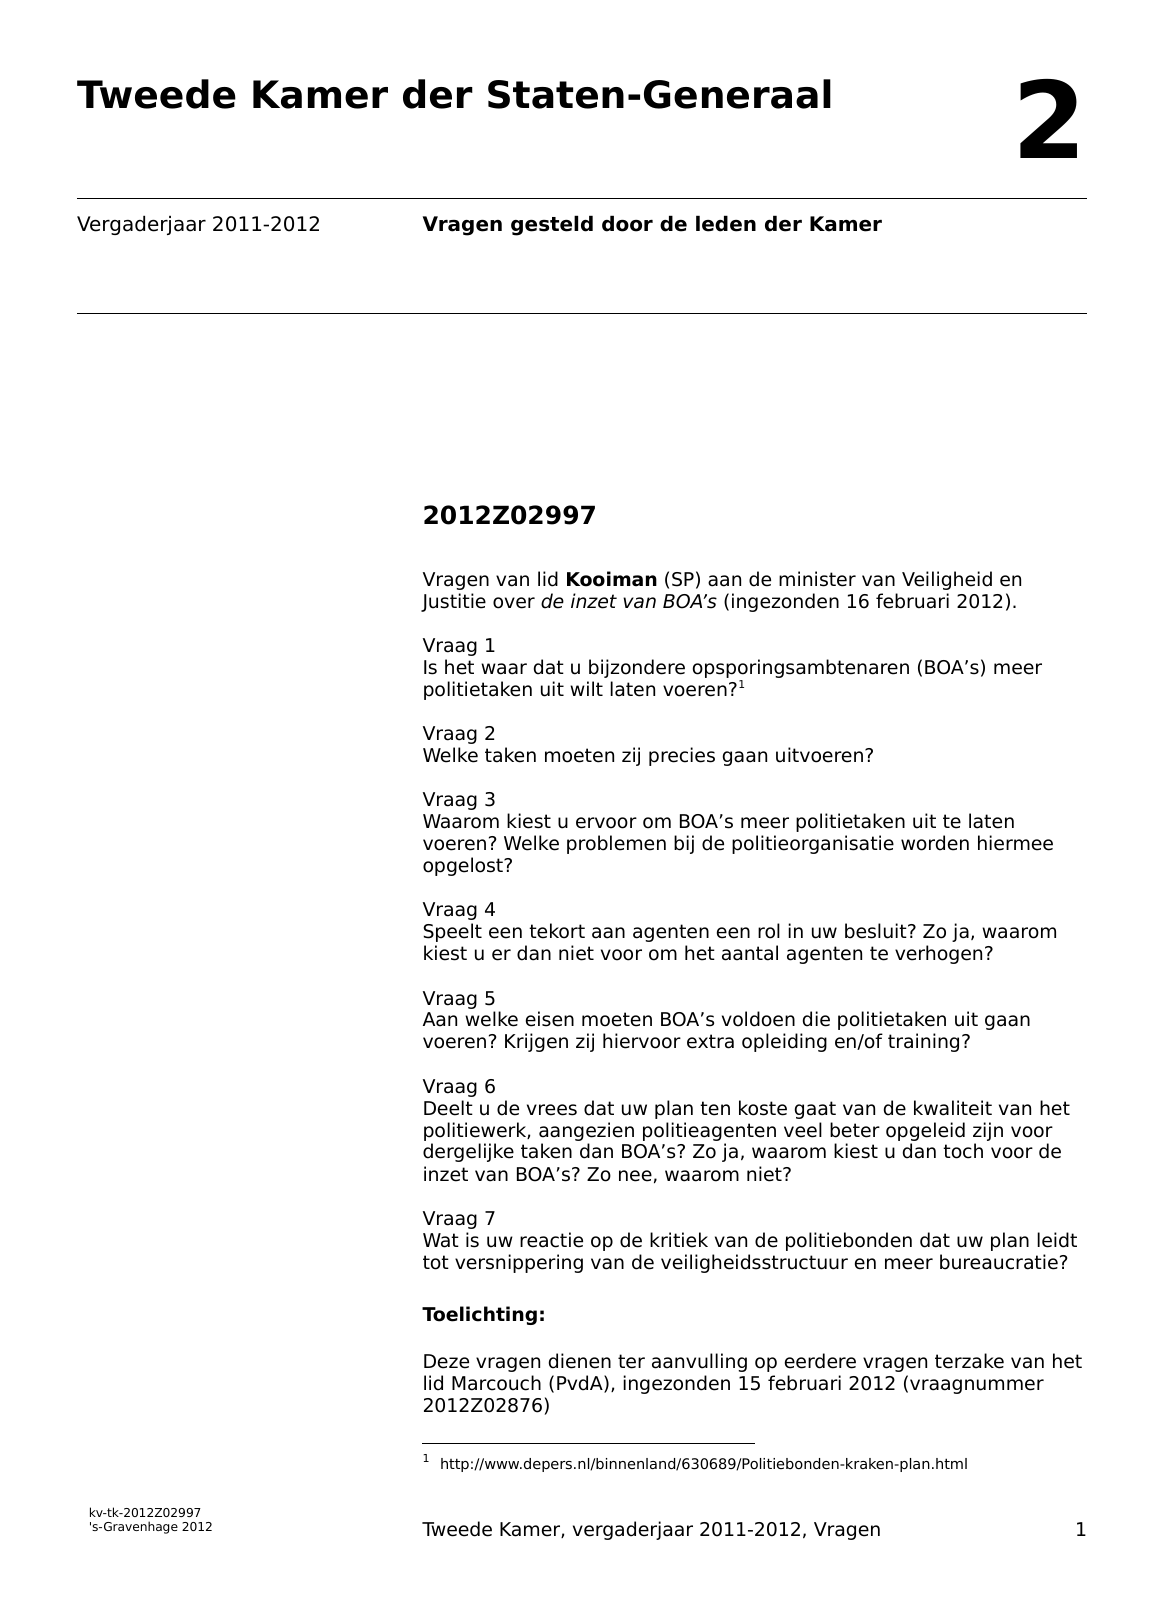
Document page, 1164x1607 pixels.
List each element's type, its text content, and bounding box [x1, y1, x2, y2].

text Welke taken moeten zij precies gaan uitvoeren? [422, 745, 1087, 767]
text Vraag 4 [422, 899, 1087, 921]
text Vraag 1 [422, 635, 1087, 657]
text Wat is uw reactie op de kritiek van de politiebonden dat uw plan leidt tot versnippering van de veiligheidsstructuur en meer bureaucratie? [422, 1229, 1087, 1273]
text 2012Z02997 [422, 501, 1087, 531]
text Deze vragen dienen ter aanvulling op eerdere vragen terzake van het lid Marcouch (PvdA), ingezonden 15 februari 2012 (vraagnummer 2012Z02876) [422, 1351, 1087, 1416]
subtitle Toelichting: [422, 1303, 1087, 1326]
table_header Tweede Kamer der Staten-Generaal [77, 59, 886, 198]
text http://www.depers.nl/binnenland/630689/Politiebonden-kraken-plan.html [422, 1452, 1087, 1474]
text Vraag 6 [422, 1076, 1087, 1097]
text Aan welke eisen moeten BOA’s voldoen die politietaken uit gaan voeren? Krijgen zij hiervoor extra opleiding en/of training? [422, 1009, 1087, 1053]
text Is het waar dat u bijzondere opsporingsambtenaren (BOA’s) meer politietaken uit wilt laten voeren? [422, 657, 1087, 701]
text Deelt u de vrees dat uw plan ten koste gaat van de kwaliteit van het politiewerk, aangezien politieagenten veel beter opgeleid zijn voor dergelijke taken dan BOA’s? Zo ja, waarom kiest u dan toch voor de inzet van BOA’s? Zo nee, waarom niet? [422, 1097, 1087, 1185]
text Vraag 3 [422, 789, 1087, 811]
text Vraag 2 [422, 723, 1087, 745]
table_cell Vragen gesteld door de leden der Kamer [422, 199, 1087, 313]
text kv-tk-2012Z02997 [88, 1506, 323, 1520]
text Speelt een tekort aan agenten een rol in uw besluit? Zo ja, waarom kiest u er dan niet voor om het aantal agenten te verhogen? [422, 921, 1087, 965]
text Waarom kiest u ervoor om BOA’s meer politietaken uit te laten voeren? Welke problemen bij de politieorganisatie worden hiermee opgelost? [422, 811, 1087, 877]
text Vraag 7 [422, 1208, 1087, 1229]
text Vraag 5 [422, 987, 1087, 1009]
table_header 2 [886, 59, 1087, 198]
text 's-Gravenhage 2012 [88, 1520, 323, 1534]
table_cell Vergaderjaar 2011-2012 [77, 199, 422, 313]
text Vragen van lid Kooiman (SP) aan de minister van Veiligheid en Justitie over de inzet van BOA’s (ingezonden 16 februari 2012). [422, 569, 1087, 613]
